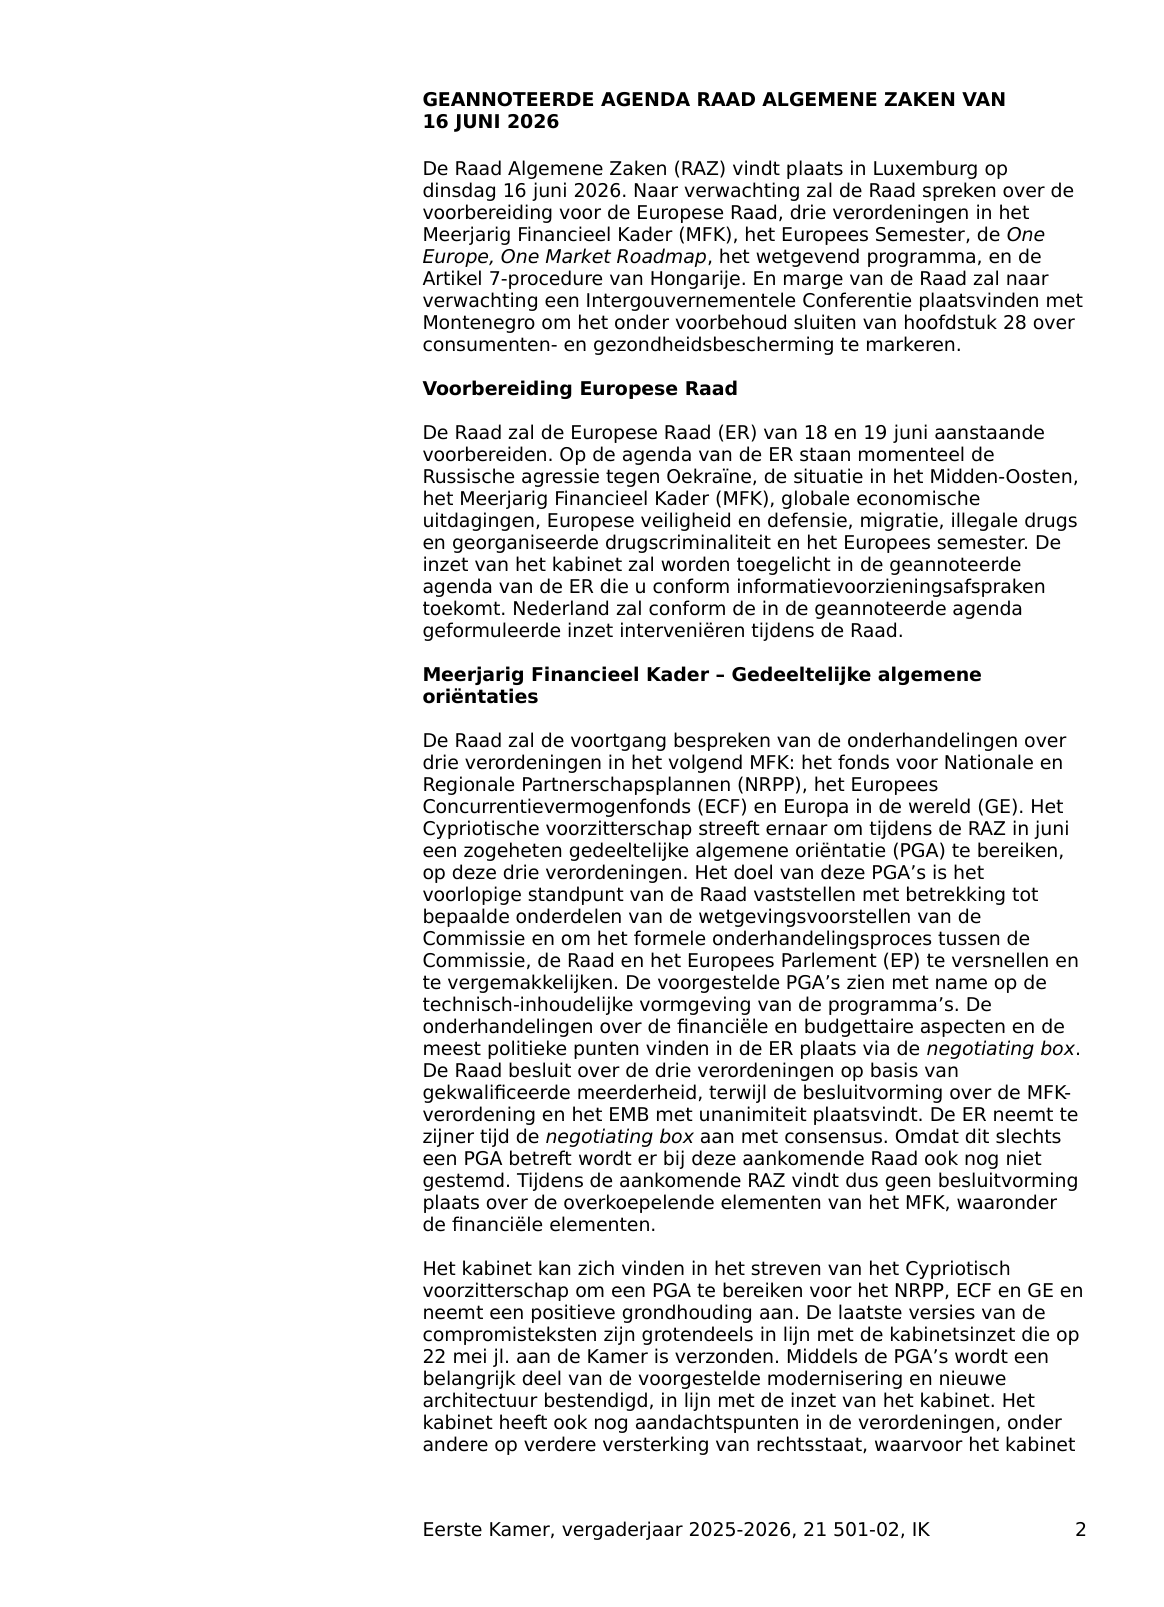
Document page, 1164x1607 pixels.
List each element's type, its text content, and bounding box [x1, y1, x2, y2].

subtitle GEANNOTEERDE AGENDA RAAD ALGEMENE ZAKEN VAN 16 JUNI 2026 [422, 89, 1087, 133]
subtitle Voorbereiding Europese Raad [422, 378, 1087, 400]
subtitle Meerjarig Financieel Kader – Gedeeltelijke algemene oriëntaties [422, 664, 1087, 708]
text De Raad zal de voortgang bespreken van de onderhandelingen over drie verordeningen in het volgend MFK: het fonds voor Nationale en Regionale Partnerschapsplannen (NRPP), het Europees Concurrentievermogenfonds (ECF) en Europa in de wereld (GE). Het Cypriotische voorzitterschap streeft ernaar om tijdens de RAZ in juni een zogeheten gedeeltelijke algemene oriëntatie (PGA) te bereiken, op deze drie verordeningen. Het doel van deze PGA’s is het voorlopige standpunt van de Raad vaststellen met betrekking tot bepaalde onderdelen van de wetgevingsvoorstellen van de Commissie en om het formele onderhandelingsproces tussen de Commissie, de Raad en het Europees Parlement (EP) te versnellen en te vergemakkelijken. De voorgestelde PGA’s zien met name op de technisch-inhoudelijke vormgeving van de programma’s. De onderhandelingen over de financiële en budgettaire aspecten en de meest politieke punten vinden in de ER plaats via de negotiating box. De Raad besluit over de drie verordeningen op basis van gekwalificeerde meerderheid, terwijl de besluitvorming over de MFK-verordening en het EMB met unanimiteit plaatsvindt. De ER neemt te zijner tijd de negotiating box aan met consensus. Omdat dit slechts een PGA betreft wordt er bij deze aankomende Raad ook nog niet gestemd. Tijdens de aankomende RAZ vindt dus geen besluitvorming plaats over de overkoepelende elementen van het MFK, waaronder de financiële elementen. [422, 730, 1087, 1236]
text Het kabinet kan zich vinden in het streven van het Cypriotisch voorzitterschap om een PGA te bereiken voor het NRPP, ECF en GE en neemt een positieve grondhouding aan. De laatste versies van de compromisteksten zijn grotendeels in lijn met de kabinetsinzet die op 22 mei jl. aan de Kamer is verzonden. Middels de PGA’s wordt een belangrijk deel van de voorgestelde modernisering en nieuwe architectuur bestendigd, in lijn met de inzet van het kabinet. Het kabinet heeft ook nog aandachtspunten in de verordeningen, onder andere op verdere versterking van rechtsstaat, waarvoor het kabinet [422, 1258, 1087, 1456]
text De Raad Algemene Zaken (RAZ) vindt plaats in Luxemburg op dinsdag 16 juni 2026. Naar verwachting zal de Raad spreken over de voorbereiding voor de Europese Raad, drie verordeningen in het Meerjarig Financieel Kader (MFK), het Europees Semester, de One Europe, One Market Roadmap, het wetgevend programma, en de Artikel 7-procedure van Hongarije. En marge van de Raad zal naar verwachting een Intergouvernementele Conferentie plaatsvinden met Montenegro om het onder voorbehoud sluiten van hoofdstuk 28 over consumenten- en gezondheidsbescherming te markeren. [422, 158, 1087, 356]
text De Raad zal de Europese Raad (ER) van 18 en 19 juni aanstaande voorbereiden. Op de agenda van de ER staan momenteel de Russische agressie tegen Oekraïne, de situatie in het Midden-Oosten, het Meerjarig Financieel Kader (MFK), globale economische uitdagingen, Europese veiligheid en defensie, migratie, illegale drugs en georganiseerde drugscriminaliteit en het Europees semester. De inzet van het kabinet zal worden toegelicht in de geannoteerde agenda van de ER die u conform informatievoorzieningsafspraken toekomt. Nederland zal conform de in de geannoteerde agenda geformuleerde inzet interveniëren tijdens de Raad. [422, 422, 1087, 642]
